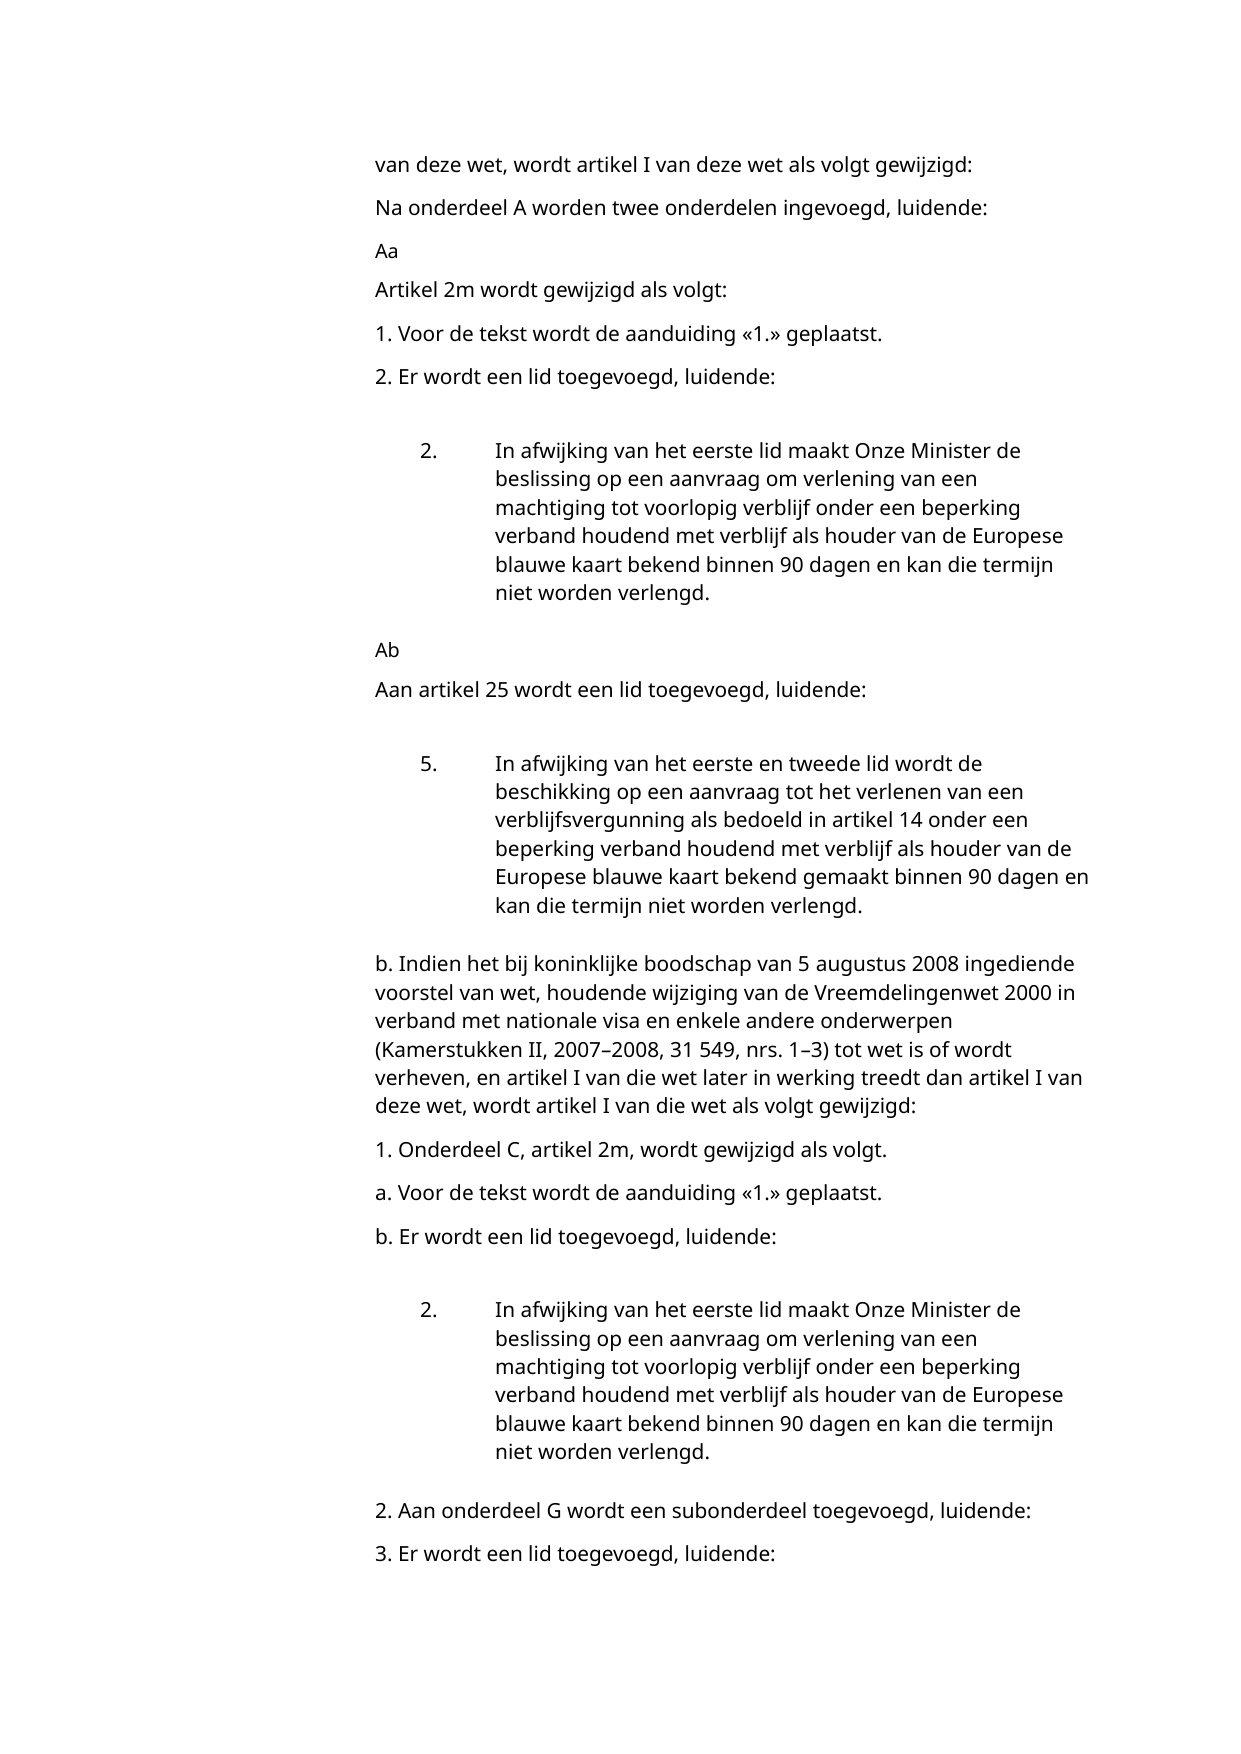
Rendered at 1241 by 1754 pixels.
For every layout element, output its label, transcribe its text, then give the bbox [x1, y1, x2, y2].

list In afwijking van het eerste lid maakt Onze Minister de beslissing op een aanvraag om verlening van een machtiging tot voorlopig verblijf onder een beperking verband houdend met verblijf als houder van de Europese blauwe kaart bekend binnen 90 dagen en kan die termijn niet worden verlengd. [420, 436, 1090, 607]
text 3. Er wordt een lid toegevoegd, luidende: [375, 1539, 1090, 1568]
text b. Indien het bij koninklijke boodschap van 5 augustus 2008 ingediende voorstel van wet, houdende wijziging van de Vreemdelingenwet 2000 in verband met nationale visa en enkele andere onderwerpen (Kamerstukken II, 2007–2008, 31 549, nrs. 1–3) tot wet is of wordt verheven, en artikel I van die wet later in werking treedt dan artikel I van deze wet, wordt artikel I van die wet als volgt gewijzigd: [375, 949, 1090, 1120]
text 1. Voor de tekst wordt de aanduiding «1.» geplaatst. [375, 319, 1090, 347]
text 2. Aan onderdeel G wordt een subonderdeel toegevoegd, luidende: [375, 1496, 1090, 1524]
text 2. Er wordt een lid toegevoegd, luidende: [375, 362, 1090, 391]
list In afwijking van het eerste lid maakt Onze Minister de beslissing op een aanvraag om verlening van een machtiging tot voorlopig verblijf onder een beperking verband houdend met verblijf als houder van de Europese blauwe kaart bekend binnen 90 dagen en kan die termijn niet worden verlengd. [420, 1295, 1090, 1466]
text Aan artikel 25 wordt een lid toegevoegd, luidende: [375, 675, 1090, 704]
text Artikel 2m wordt gewijzigd als volgt: [375, 276, 1090, 304]
text van deze wet, wordt artikel I van deze wet als volgt gewijzigd: [375, 150, 1090, 178]
text Aa [375, 237, 1090, 264]
list In afwijking van het eerste en tweede lid wordt de beschikking op een aanvraag tot het verlenen van een verblijfsvergunning als bedoeld in artikel 14 onder een beperking verband houdend met verblijf als houder van de Europese blauwe kaart bekend gemaakt binnen 90 dagen en kan die termijn niet worden verlengd. [420, 749, 1090, 919]
text 1. Onderdeel C, artikel 2m, wordt gewijzigd als volgt. [375, 1135, 1090, 1163]
text a. Voor de tekst wordt de aanduiding «1.» geplaatst. [375, 1178, 1090, 1207]
text Ab [375, 637, 1090, 663]
text Na onderdeel A worden twee onderdelen ingevoegd, luidende: [375, 193, 1090, 222]
text b. Er wordt een lid toegevoegd, luidende: [375, 1222, 1090, 1250]
